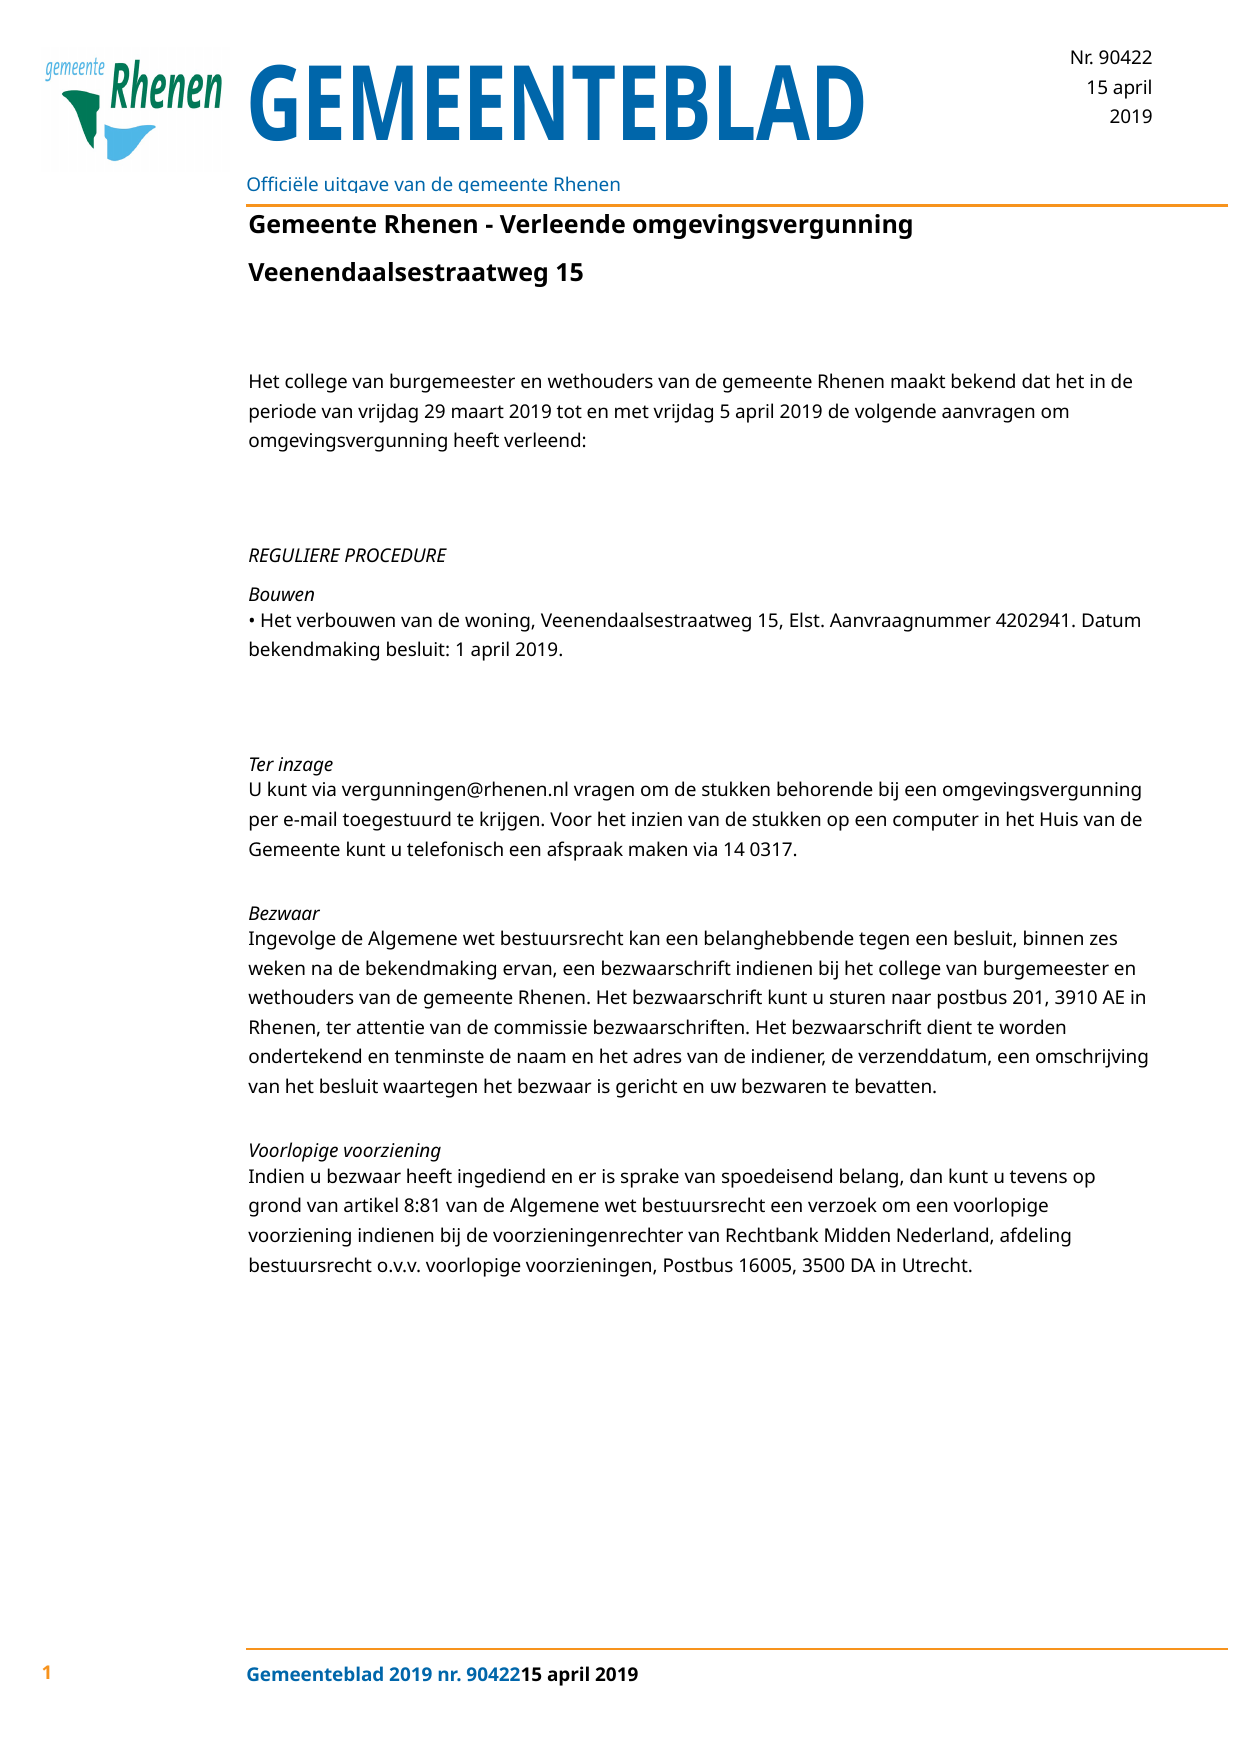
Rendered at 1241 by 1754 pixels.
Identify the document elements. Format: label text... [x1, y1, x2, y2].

text Voorlopige voorziening [248, 1137, 1152, 1163]
text Ingevolge de Algemene wet bestuursrecht kan een belanghebbende tegen een besluit, binnen zes weken na de bekendmaking ervan, een bezwaarschrift indienen bij het college van burgemeester en wethouders van de gemeente Rhenen. Het bezwaarschrift kunt u sturen naar postbus 201, 3910 AE in Rhenen, ter attentie van de commissie bezwaarschriften. Het bezwaarschrift dient te worden ondertekend en tenminste de naam en het adres van de indiener, de verzenddatum, een omschrijving van het besluit waartegen het bezwaar is gericht en uw bezwaren te bevatten. [248, 925, 1152, 1099]
picture [41, 47, 231, 172]
text U kunt via vergunningen@rhenen.nl vragen om de stukken behorende bij een omgevingsvergunning per e-mail toegestuurd te krijgen. Voor het inzien van de stukken op een computer in het Huis van de Gemeente kunt u telefonisch een afspraak maken via 14 0317. [248, 777, 1152, 861]
text Het college van burgemeester en wethouders van de gemeente Rhenen maakt bekend dat het in de periode van vrijdag 29 maart 2019 tot en met vrijdag 5 april 2019 de volgende aanvragen om omgevingsvergunning heeft verleend: [248, 368, 1152, 453]
text • Het verbouwen van de woning, Veenendaalsestraatweg 15, Elst. Aanvraagnummer 4202941. Datum bekendmaking besluit: 1 april 2019. [248, 607, 1152, 662]
text Gemeente Rhenen - Verleende omgevingsvergunning Veenendaalsestraatweg 15 [248, 207, 1152, 288]
text Ter inzage [248, 751, 1152, 777]
text Bezwaar [248, 900, 1152, 925]
text REGULIERE PROCEDURE [248, 542, 1152, 568]
text Indien u bezwaar heeft ingediend en er is sprake van spoedeisend belang, dan kunt u tevens op grond van artikel 8:81 van de Algemene wet bestuursrecht een verzoek om een voorlopige voorziening indienen bij de voorzieningenrechter van Rechtbank Midden Nederland, afdeling bestuursrecht o.v.v. voorlopige voorzieningen, Postbus 16005, 3500 DA in Utrecht. [248, 1163, 1152, 1277]
text Bouwen [248, 581, 1152, 607]
